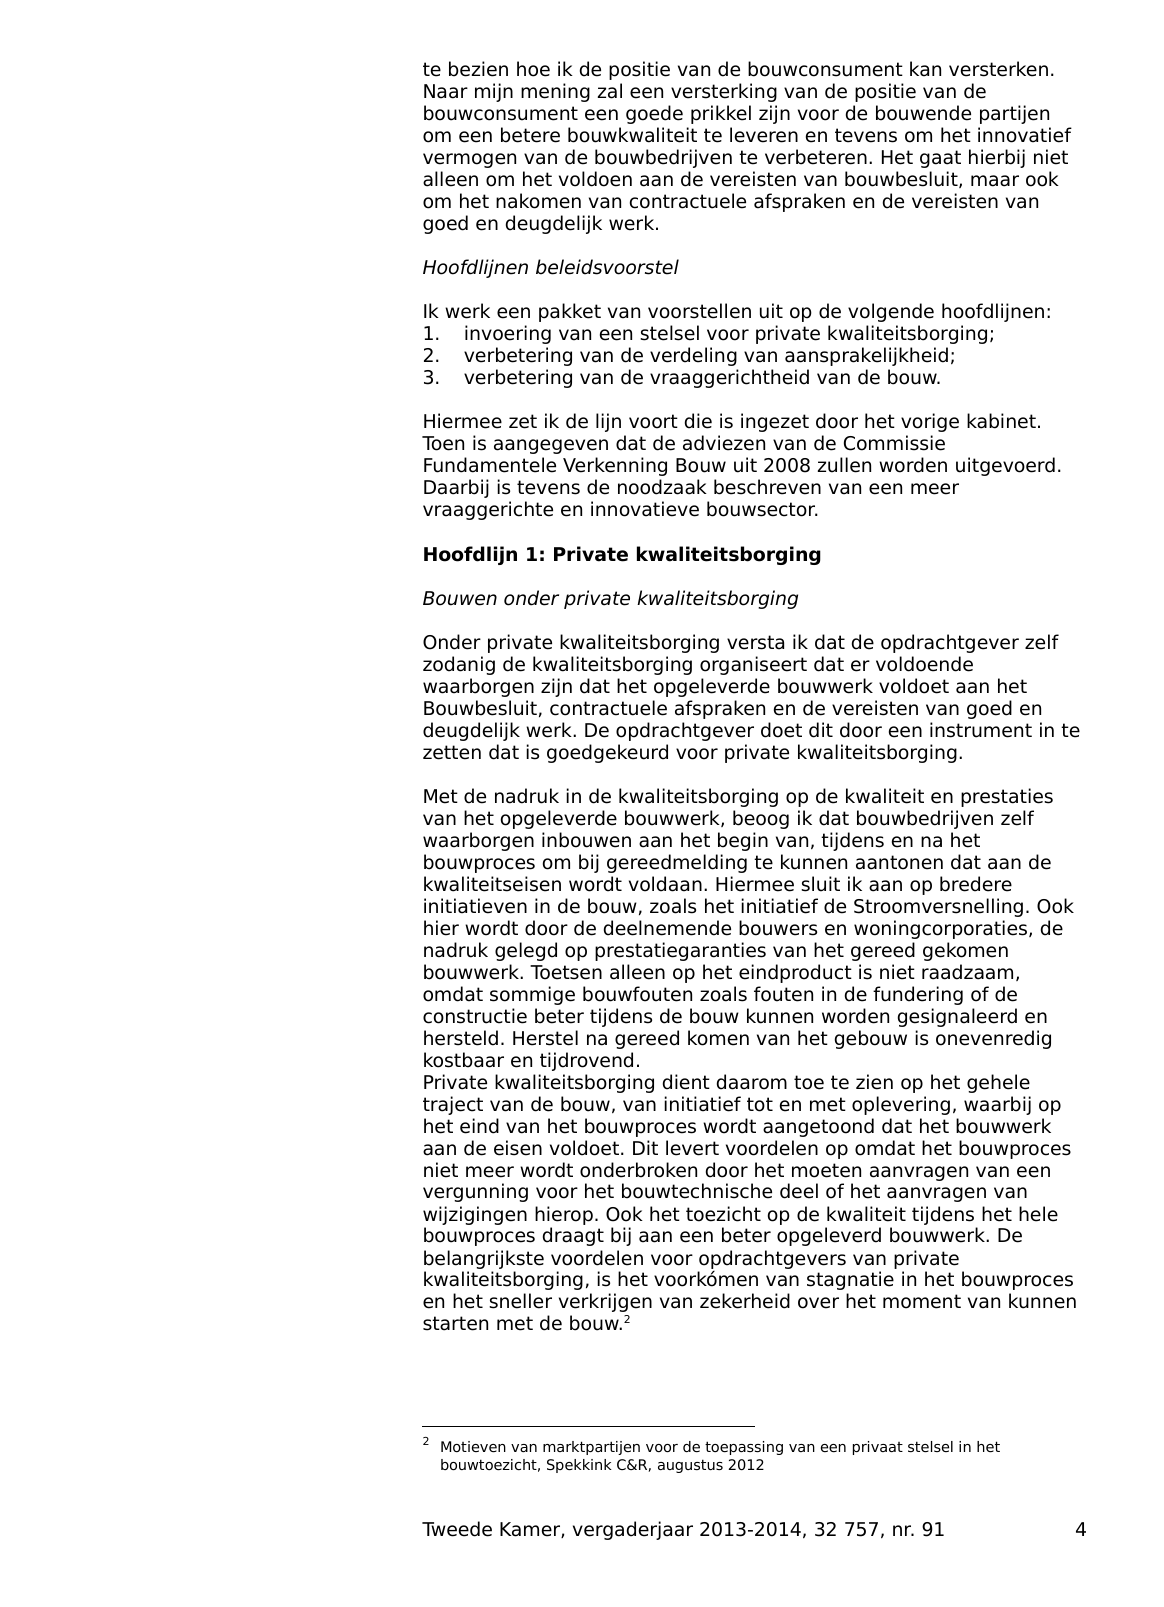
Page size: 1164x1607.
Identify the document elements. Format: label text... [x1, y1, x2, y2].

text Met de nadruk in de kwaliteitsborging op de kwaliteit en prestaties van het opgeleverde bouwwerk, beoog ik dat bouwbedrijven zelf waarborgen inbouwen aan het begin van, tijdens en na het bouwproces om bij gereedmelding te kunnen aantonen dat aan de kwaliteitseisen wordt voldaan. Hiermee sluit ik aan op bredere initiatieven in de bouw, zoals het initiatief de Stroomversnelling. Ook hier wordt door de deelnemende bouwers en woningcorporaties, de nadruk gelegd op prestatiegaranties van het gereed gekomen bouwwerk. Toetsen alleen op het eindproduct is niet raadzaam, omdat sommige bouwfouten zoals fouten in de fundering of de constructie beter tijdens de bouw kunnen worden gesignaleerd en hersteld. Herstel na gereed komen van het gebouw is onevenredig kostbaar en tijdrovend. [422, 786, 1087, 1072]
text 2. verbetering van de verdeling van aansprakelijkheid; [422, 345, 1087, 367]
text Motieven van marktpartijen voor de toepassing van een privaat stelsel in het bouwtoezicht, Spekkink C&R, augustus 2012 [422, 1435, 1087, 1474]
text Private kwaliteitsborging dient daarom toe te zien op het gehele traject van de bouw, van initiatief tot en met oplevering, waarbij op het eind van het bouwproces wordt aangetoond dat het bouwwerk aan de eisen voldoet. Dit levert voordelen op omdat het bouwproces niet meer wordt onderbroken door het moeten aanvragen van een vergunning voor het bouwtechnische deel of het aanvragen van wijzigingen hierop. Ook het toezicht op de kwaliteit tijdens het hele bouwproces draagt bij aan een beter opgeleverd bouwwerk. De belangrijkste voordelen voor opdrachtgevers van private kwaliteitsborging, is het voorkómen van stagnatie in het bouwproces en het sneller verkrijgen van zekerheid over het moment van kunnen starten met de bouw. [422, 1072, 1087, 1335]
text Ik werk een pakket van voorstellen uit op de volgende hoofdlijnen: [422, 301, 1087, 323]
subtitle Hoofdlijn 1: Private kwaliteitsborging [422, 543, 1087, 565]
text Hiermee zet ik de lijn voort die is ingezet door het vorige kabinet. Toen is aangegeven dat de adviezen van de Commissie Fundamentele Verkenning Bouw uit 2008 zullen worden uitgevoerd. Daarbij is tevens de noodzaak beschreven van een meer vraaggerichte en innovatieve bouwsector. [422, 411, 1087, 521]
text 1. invoering van een stelsel voor private kwaliteitsborging; [422, 323, 1087, 345]
text Onder private kwaliteitsborging versta ik dat de opdrachtgever zelf zodanig de kwaliteitsborging organiseert dat er voldoende waarborgen zijn dat het opgeleverde bouwwerk voldoet aan het Bouwbesluit, contractuele afspraken en de vereisten van goed en deugdelijk werk. De opdrachtgever doet dit door een instrument in te zetten dat is goedgekeurd voor private kwaliteitsborging. [422, 632, 1087, 764]
subtitle Bouwen onder private kwaliteitsborging [422, 588, 1087, 609]
text te bezien hoe ik de positie van de bouwconsument kan versterken. Naar mijn mening zal een versterking van de positie van de bouwconsument een goede prikkel zijn voor de bouwende partijen om een betere bouwkwaliteit te leveren en tevens om het innovatief vermogen van de bouwbedrijven te verbeteren. Het gaat hierbij niet alleen om het voldoen aan de vereisten van bouwbesluit, maar ook om het nakomen van contractuele afspraken en de vereisten van goed en deugdelijk werk. [422, 59, 1087, 235]
text 3. verbetering van de vraaggerichtheid van de bouw. [422, 367, 1087, 389]
subtitle Hoofdlijnen beleidsvoorstel [422, 257, 1087, 279]
